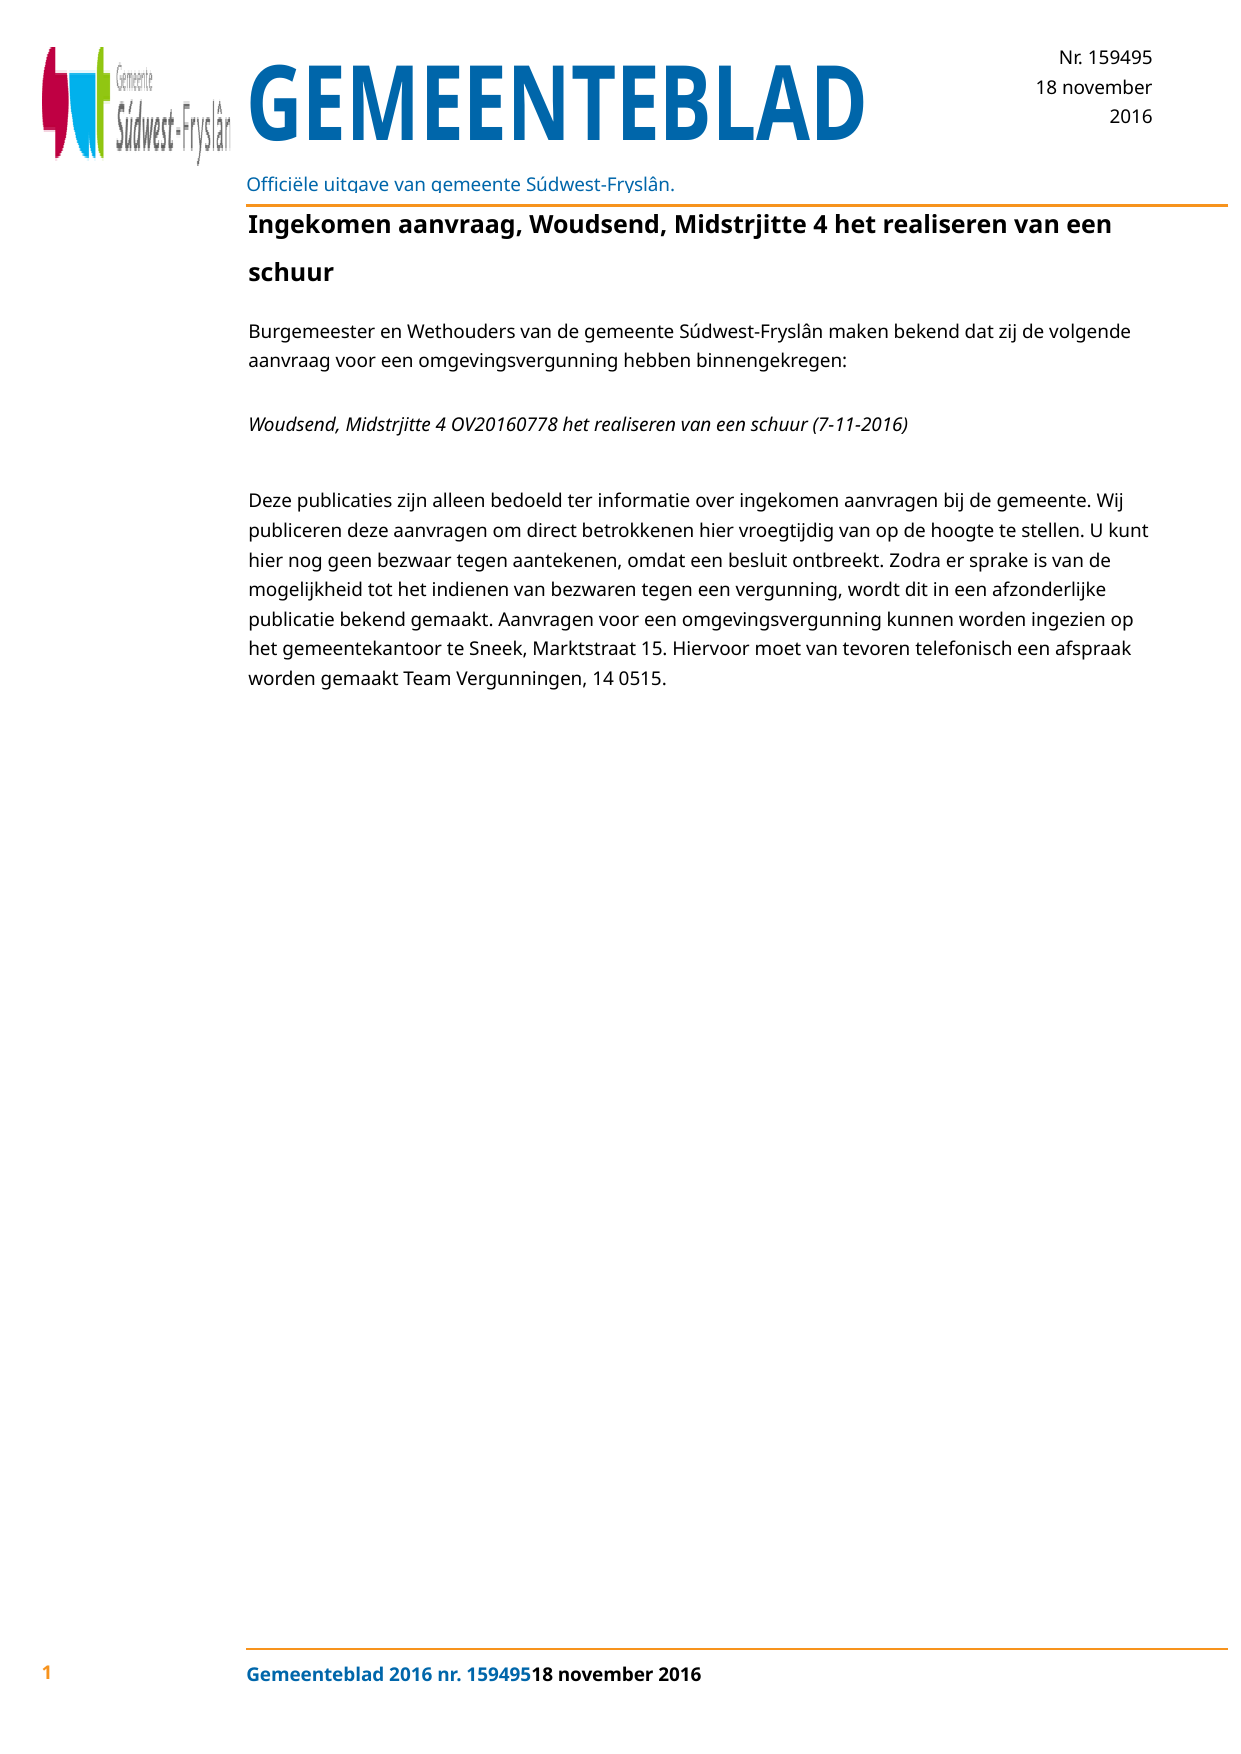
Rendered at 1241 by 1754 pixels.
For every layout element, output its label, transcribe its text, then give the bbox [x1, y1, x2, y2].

text Ingekomen aanvraag, Woudsend, Midstrjitte 4 het realiseren van een schuur [248, 207, 1152, 288]
text Deze publicaties zijn alleen bedoeld ter informatie over ingekomen aanvragen bij de gemeente. Wij publiceren deze aanvragen om direct betrokkenen hier vroegtijdig van op de hoogte te stellen. U kunt hier nog geen bezwaar tegen aantekenen, omdat een besluit ontbreekt. Zodra er sprake is van de mogelijkheid tot het indienen van bezwaren tegen een vergunning, wordt dit in een afzonderlijke publicatie bekend gemaakt. Aanvragen voor een omgevingsvergunning kunnen worden ingezien op het gemeentekantoor te Sneek, Marktstraat 15. Hiervoor moet van tevoren telefonisch een afspraak worden gemaakt Team Vergunningen, 14 0515. [248, 488, 1152, 691]
picture [41, 47, 231, 172]
text Burgemeester en Wethouders van de gemeente Súdwest-Fryslân maken bekend dat zij de volgende aanvraag voor een omgevingsvergunning hebben binnengekregen: [248, 318, 1152, 373]
text Woudsend, Midstrjitte 4 OV20160778 het realiseren van een schuur (7-11-2016) [248, 411, 1152, 437]
